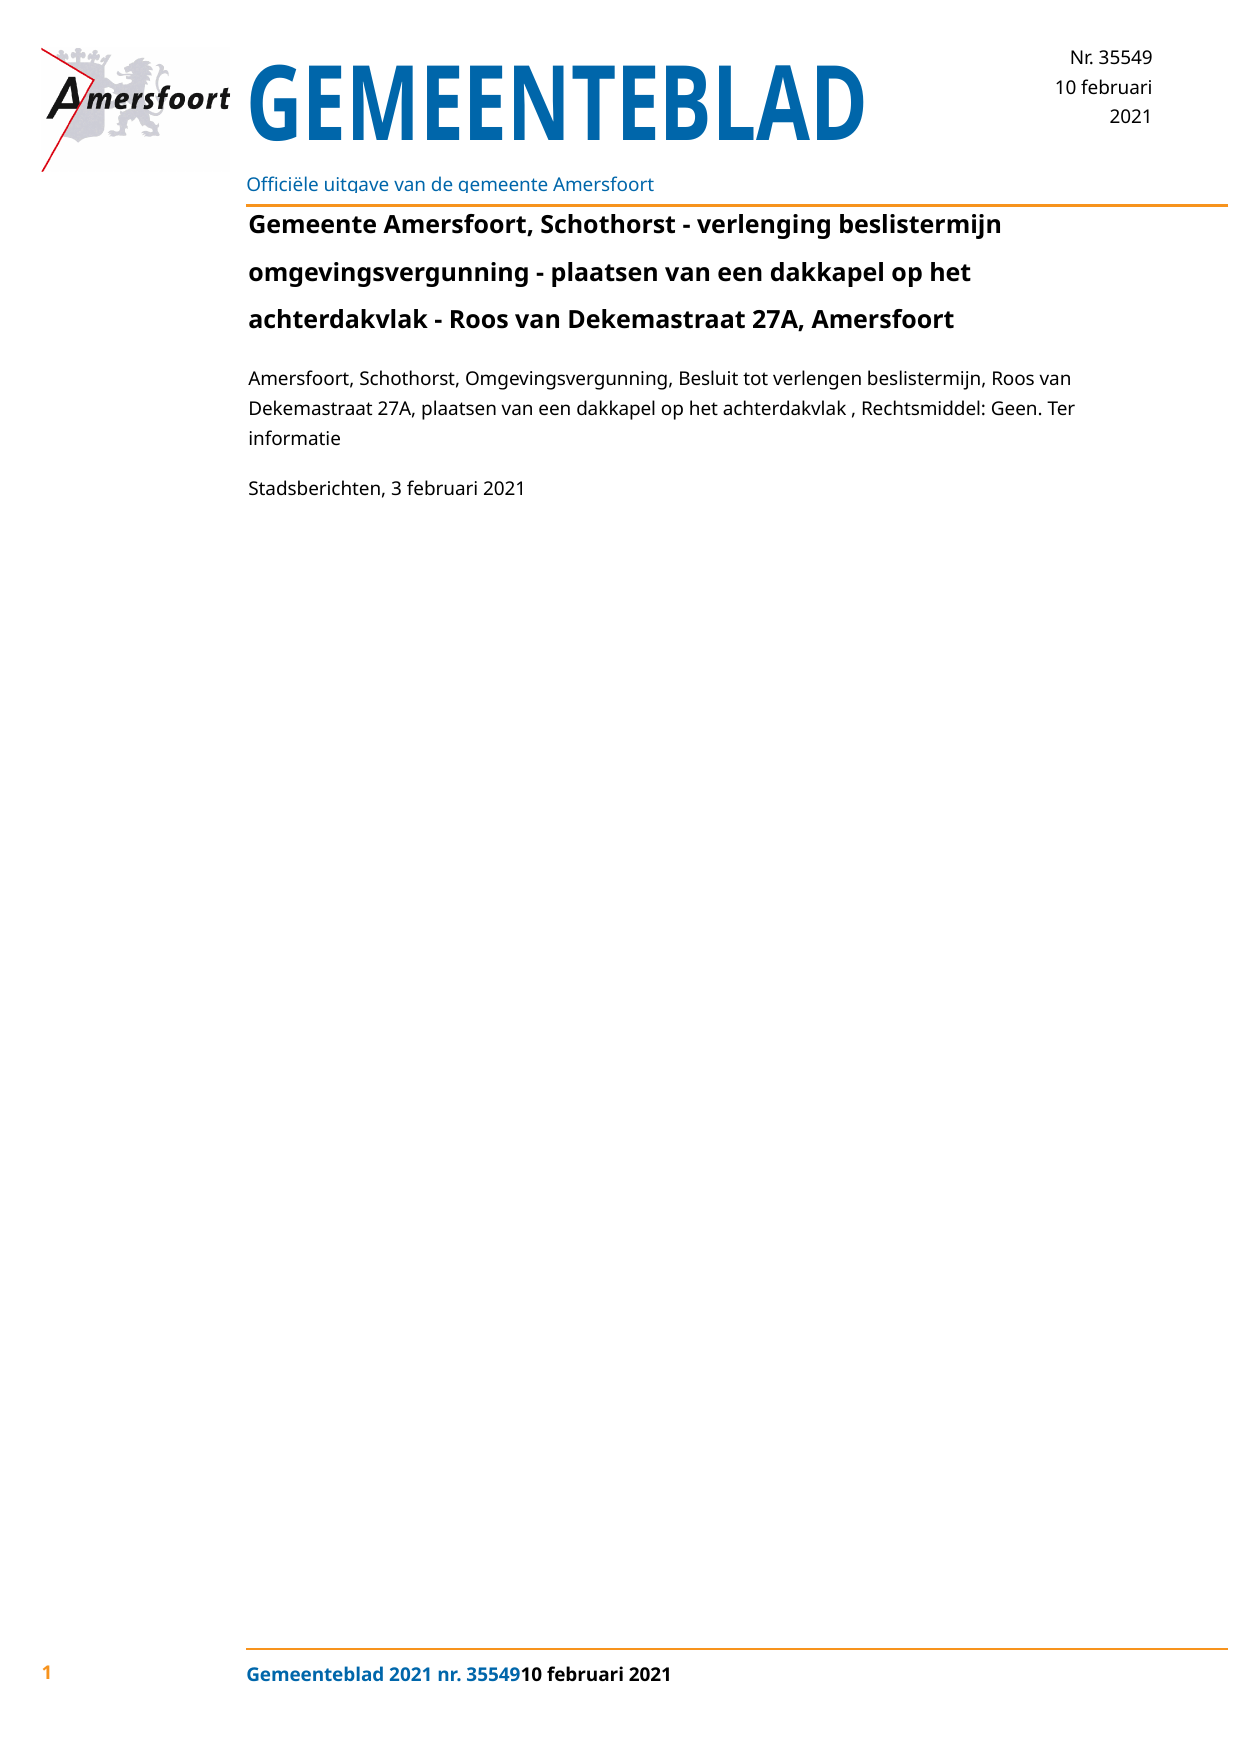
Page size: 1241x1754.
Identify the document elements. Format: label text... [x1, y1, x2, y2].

text Stadsberichten, 3 februari 2021 [248, 475, 1152, 501]
text Amersfoort, Schothorst, Omgevingsvergunning, Besluit tot verlengen beslistermijn, Roos van Dekemastraat 27A, plaatsen van een dakkapel op het achterdakvlak , Rechtsmiddel: Geen. Ter informatie [248, 366, 1152, 450]
text Gemeente Amersfoort, Schothorst - verlenging beslistermijn omgevingsvergunning - plaatsen van een dakkapel op het achterdakvlak - Roos van Dekemastraat 27A, Amersfoort [248, 207, 1152, 336]
picture [41, 47, 231, 172]
